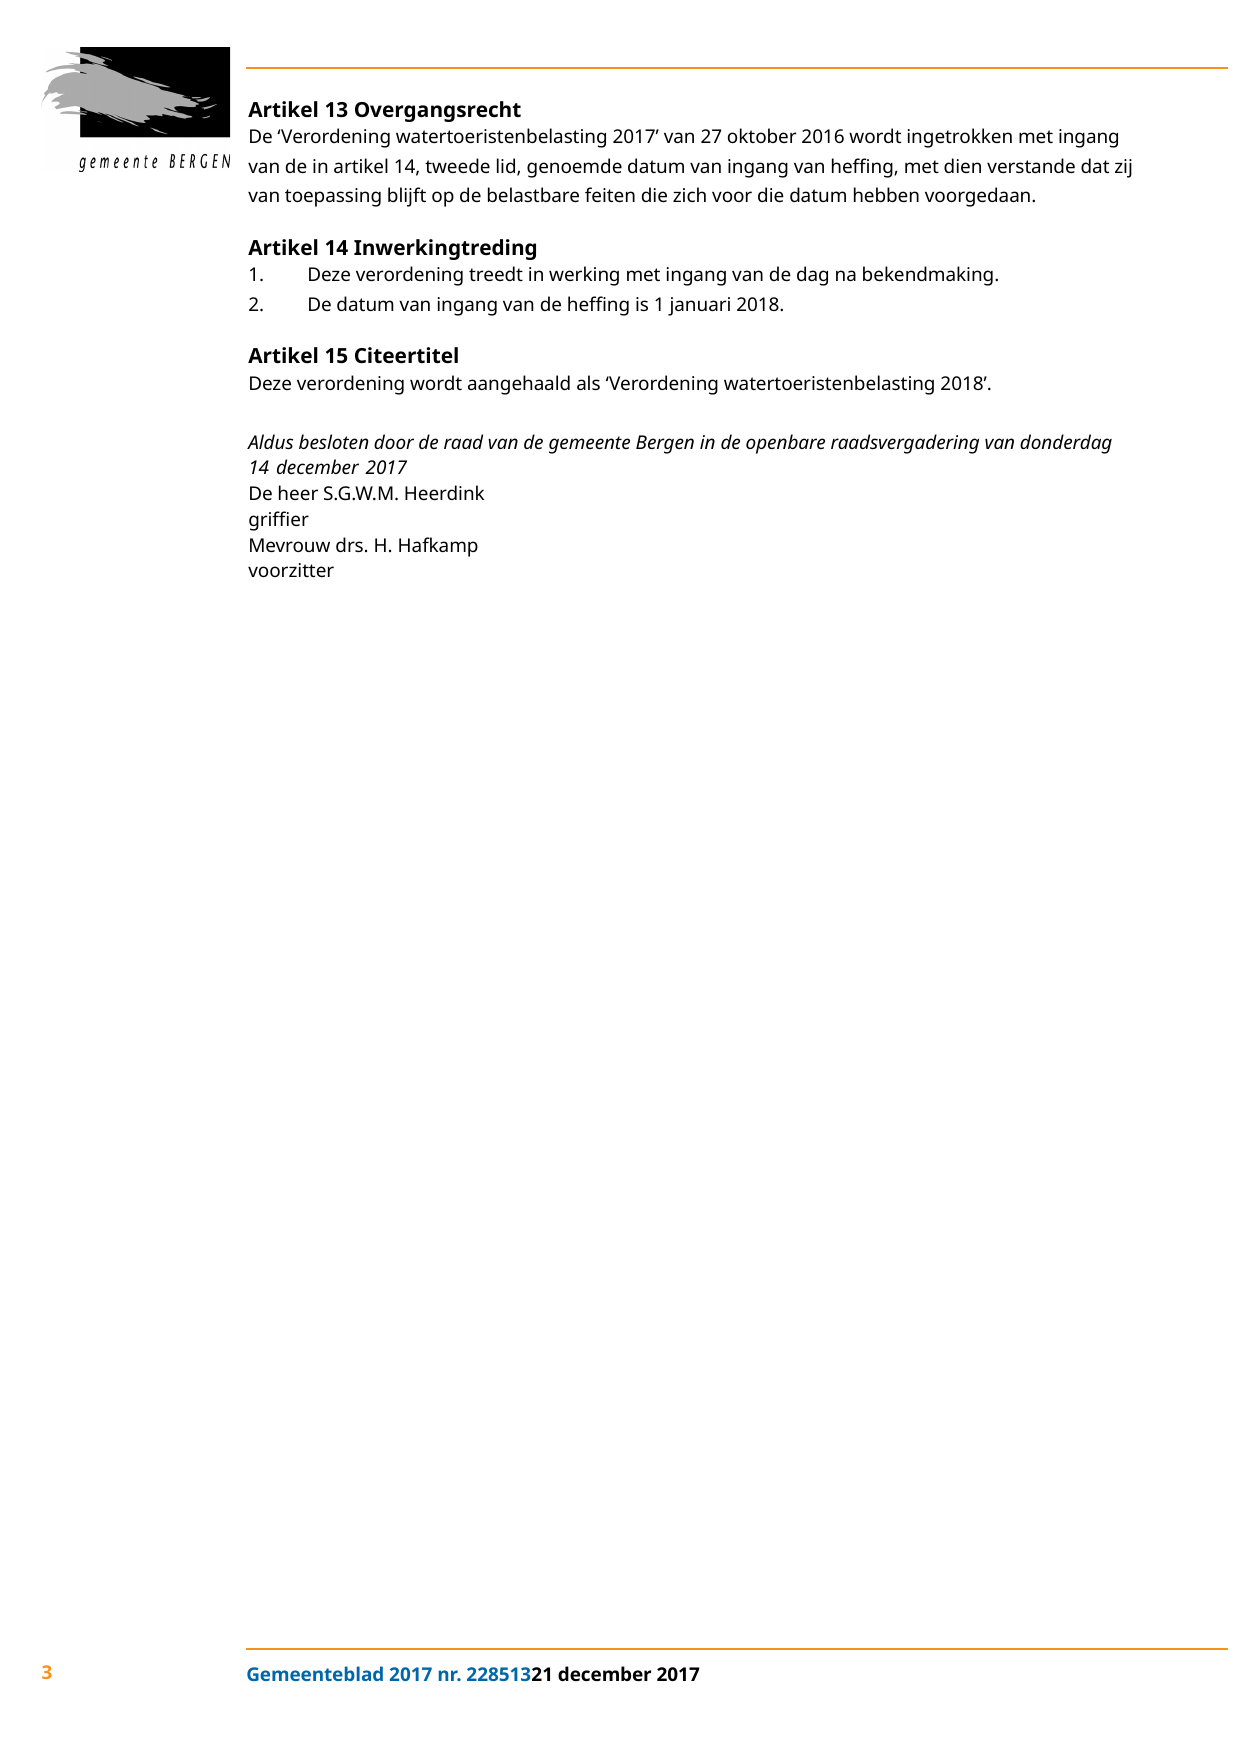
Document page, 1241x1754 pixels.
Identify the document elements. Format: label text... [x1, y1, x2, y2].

text Deze verordening wordt aangehaald als ‘Verordening watertoeristenbelasting 2018’. [248, 370, 1152, 395]
picture [41, 47, 231, 172]
text Aldus besloten door de raad van de gemeente Bergen in de openbare raadsvergadering van donderdag 14 december 2017 [248, 429, 1152, 480]
text Mevrouw drs. H. Hafkamp [248, 532, 1152, 557]
text voorzitter [248, 557, 1152, 583]
text griffier [248, 506, 1152, 532]
text Artikel 14 Inwerkingtreding [248, 233, 1152, 261]
text Artikel 13 Overgangsrecht [248, 95, 1152, 123]
text De heer S.G.W.M. Heerdink [248, 480, 1152, 506]
list Deze verordening treedt in werking met ingang van de dag na bekendmaking. [248, 261, 1152, 287]
text De ‘Verordening watertoeristenbelasting 2017’ van 27 oktober 2016 wordt ingetrokken met ingang van de in artikel 14, tweede lid, genoemde datum van ingang van heffing, met dien verstande dat zij van toepassing blijft op de belastbare feiten die zich voor die datum hebben voorgedaan. [248, 123, 1152, 208]
text Artikel 15 Citeertitel [248, 341, 1152, 370]
list De datum van ingang van de heffing is 1 januari 2018. [248, 291, 1152, 317]
